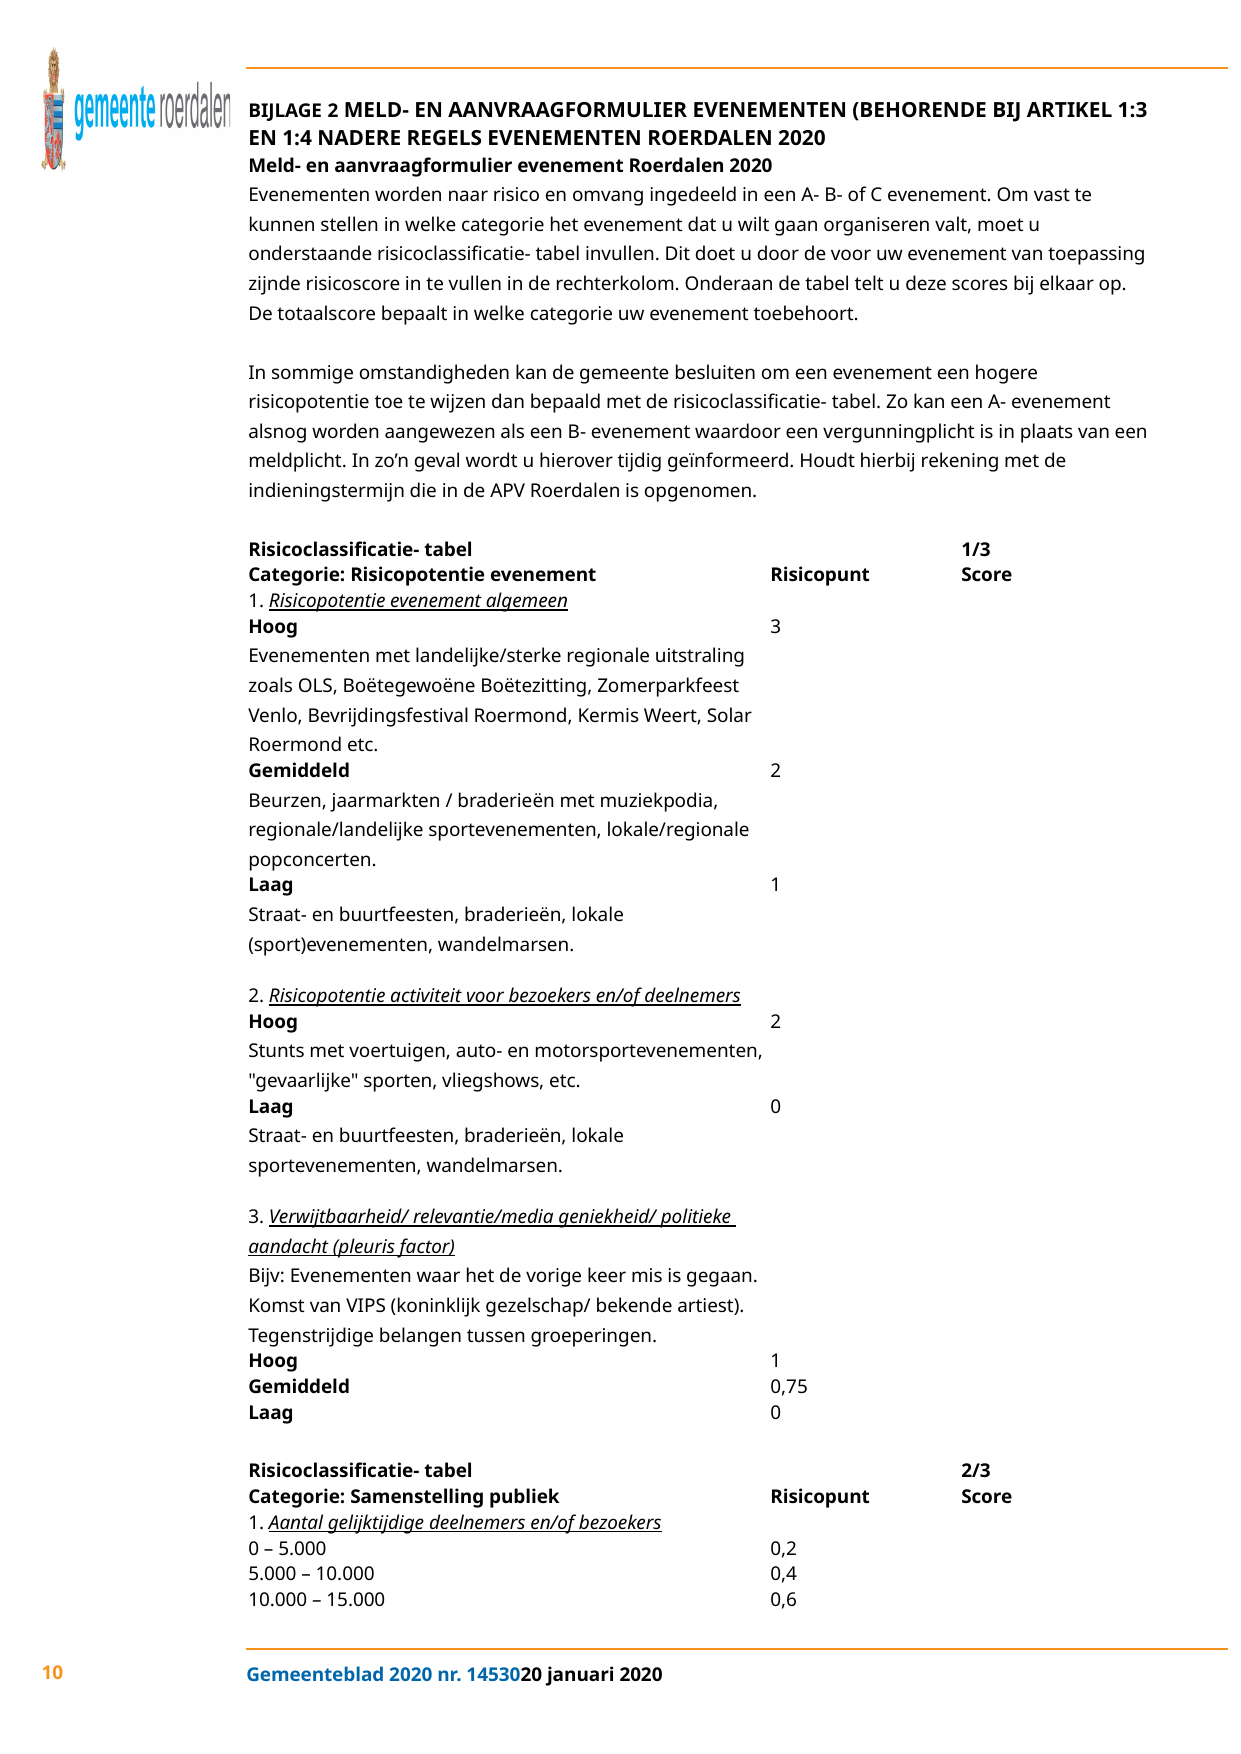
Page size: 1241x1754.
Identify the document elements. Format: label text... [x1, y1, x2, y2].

table_cell Laag Straat- en buurtfeesten, braderieën, lokale sportevenementen, wandelmarsen. [248, 1093, 770, 1178]
table_cell [770, 1178, 961, 1203]
table_cell Laag [248, 1399, 770, 1425]
table_cell [961, 957, 1152, 982]
table_cell Gemiddeld Beurzen, jaarmarkten / braderieën met muziekpodia, regionale/landelijke sportevenementen, lokale/regionale popconcerten. [248, 757, 770, 872]
table_cell Hoog Stunts met voertuigen, auto- en motorsportevenementen, "gevaarlijke" sporten, vliegshows, etc. [248, 1008, 770, 1093]
table_cell [961, 757, 1152, 872]
table_cell Laag Straat- en buurtfeesten, braderieën, lokale (sport)evenementen, wandelmarsen. [248, 872, 770, 957]
table_cell [961, 588, 1152, 613]
table_cell 3 [770, 613, 961, 757]
table_cell 0,4 [770, 1561, 961, 1586]
text Meld- en aanvraagformulier evenement Roerdalen 2020 [248, 152, 1152, 177]
table_cell 1 [770, 1348, 961, 1373]
table_cell 0 – 5.000 [248, 1535, 770, 1561]
table_cell 0,2 [770, 1535, 961, 1561]
table_cell Score [961, 562, 1152, 587]
table_cell [770, 1204, 961, 1348]
table_header Risicoclassificatie- tabel [248, 1458, 961, 1483]
table_cell [770, 1509, 961, 1535]
table_cell Score [961, 1484, 1152, 1509]
table_cell [961, 1561, 1152, 1586]
text BIJLAGE 2 MELD- EN AANVRAAGFORMULIER EVENEMENTEN (BEHORENDE BIJ ARTIKEL 1:3 EN 1:4 NADERE REGELS EVENEMENTEN ROERDALEN 2020 [248, 95, 1152, 152]
table_cell Risicopunt [770, 562, 961, 587]
table_cell 5.000 – 10.000 [248, 1561, 770, 1586]
table_cell Gemiddeld [248, 1373, 770, 1399]
table_cell 2. Risicopotentie activiteit voor bezoekers en/of deelnemers [248, 982, 770, 1008]
table_cell 0 [770, 1399, 961, 1425]
table_cell 0,6 [770, 1586, 961, 1612]
table_cell Hoog Evenementen met landelijke/sterke regionale uitstraling zoals OLS, Boëtegewoëne Boëtezitting, Zomerparkfeest Venlo, Bevrijdingsfestival Roermond, Kermis Weert, Solar Roermond etc. [248, 613, 770, 757]
table_cell Categorie: Risicopotentie evenement [248, 562, 770, 587]
table_cell Hoog [248, 1348, 770, 1373]
table_header Evenementen worden naar risico en omvang ingedeeld in een A- B- of C evenement. Om vast te kunnen stellen in welke categorie het evenement dat u wilt gaan organiseren valt, moet u onderstaande risicoclassificatie- tabel invullen. Dit doet u door de voor uw evenement van toepassing zijnde risicoscore in te vullen in de rechterkolom. Onderaan de tabel telt u deze scores bij elkaar op. De totaalscore bepaalt in welke categorie uw evenement toebehoort. In sommige omstandigheden kan de gemeente besluiten om een evenement een hogere risicopotentie toe te wijzen dan bepaald met de risicoclassificatie- tabel. Zo kan een A- evenement alsnog worden aangewezen als een B- evenement waardoor een vergunningplicht is in plaats van een meldplicht. In zo’n geval wordt u hierover tijdig geïnformeerd. Houdt hierbij rekening met de indieningstermijn die in de APV Roerdalen is opgenomen. [248, 181, 1152, 503]
table_cell [248, 957, 770, 982]
table_header 2/3 [961, 1458, 1152, 1483]
table_cell [961, 872, 1152, 957]
table_cell Categorie: Samenstelling publiek [248, 1484, 770, 1509]
table_cell [961, 1373, 1152, 1399]
table_cell [961, 613, 1152, 757]
table_cell 2 [770, 1008, 961, 1093]
table_cell [961, 1586, 1152, 1612]
table_cell 1. Aantal gelijktijdige deelnemers en/of bezoekers [248, 1509, 770, 1535]
table_cell 0,75 [770, 1373, 961, 1399]
table_cell [961, 982, 1152, 1008]
table_cell 0 [770, 1093, 961, 1178]
table_cell [961, 1535, 1152, 1561]
table_cell [961, 1399, 1152, 1425]
table_cell Risicopunt [770, 1484, 961, 1509]
table_cell 1 [770, 872, 961, 957]
table_cell [961, 1204, 1152, 1348]
table_header 1/3 [961, 536, 1152, 562]
table_header Risicoclassificatie- tabel [248, 536, 961, 562]
table_cell [961, 1509, 1152, 1535]
table_cell [961, 1178, 1152, 1203]
table_cell 1. Risicopotentie evenement algemeen [248, 588, 770, 613]
table_cell [770, 982, 961, 1008]
table_cell 10.000 – 15.000 [248, 1586, 770, 1612]
table_cell [961, 1008, 1152, 1093]
table_cell [770, 588, 961, 613]
table_cell 2 [770, 757, 961, 872]
picture [41, 47, 231, 172]
table_cell [248, 1178, 770, 1203]
table_cell [961, 1093, 1152, 1178]
table_cell [961, 1348, 1152, 1373]
table_cell [770, 957, 961, 982]
table_cell 3. Verwijtbaarheid/ relevantie/media geniekheid/ politieke aandacht (pleuris factor) Bijv: Evenementen waar het de vorige keer mis is gegaan. Komst van VIPS (koninklijk gezelschap/ bekende artiest). Tegenstrijdige belangen tussen groeperingen. [248, 1204, 770, 1348]
